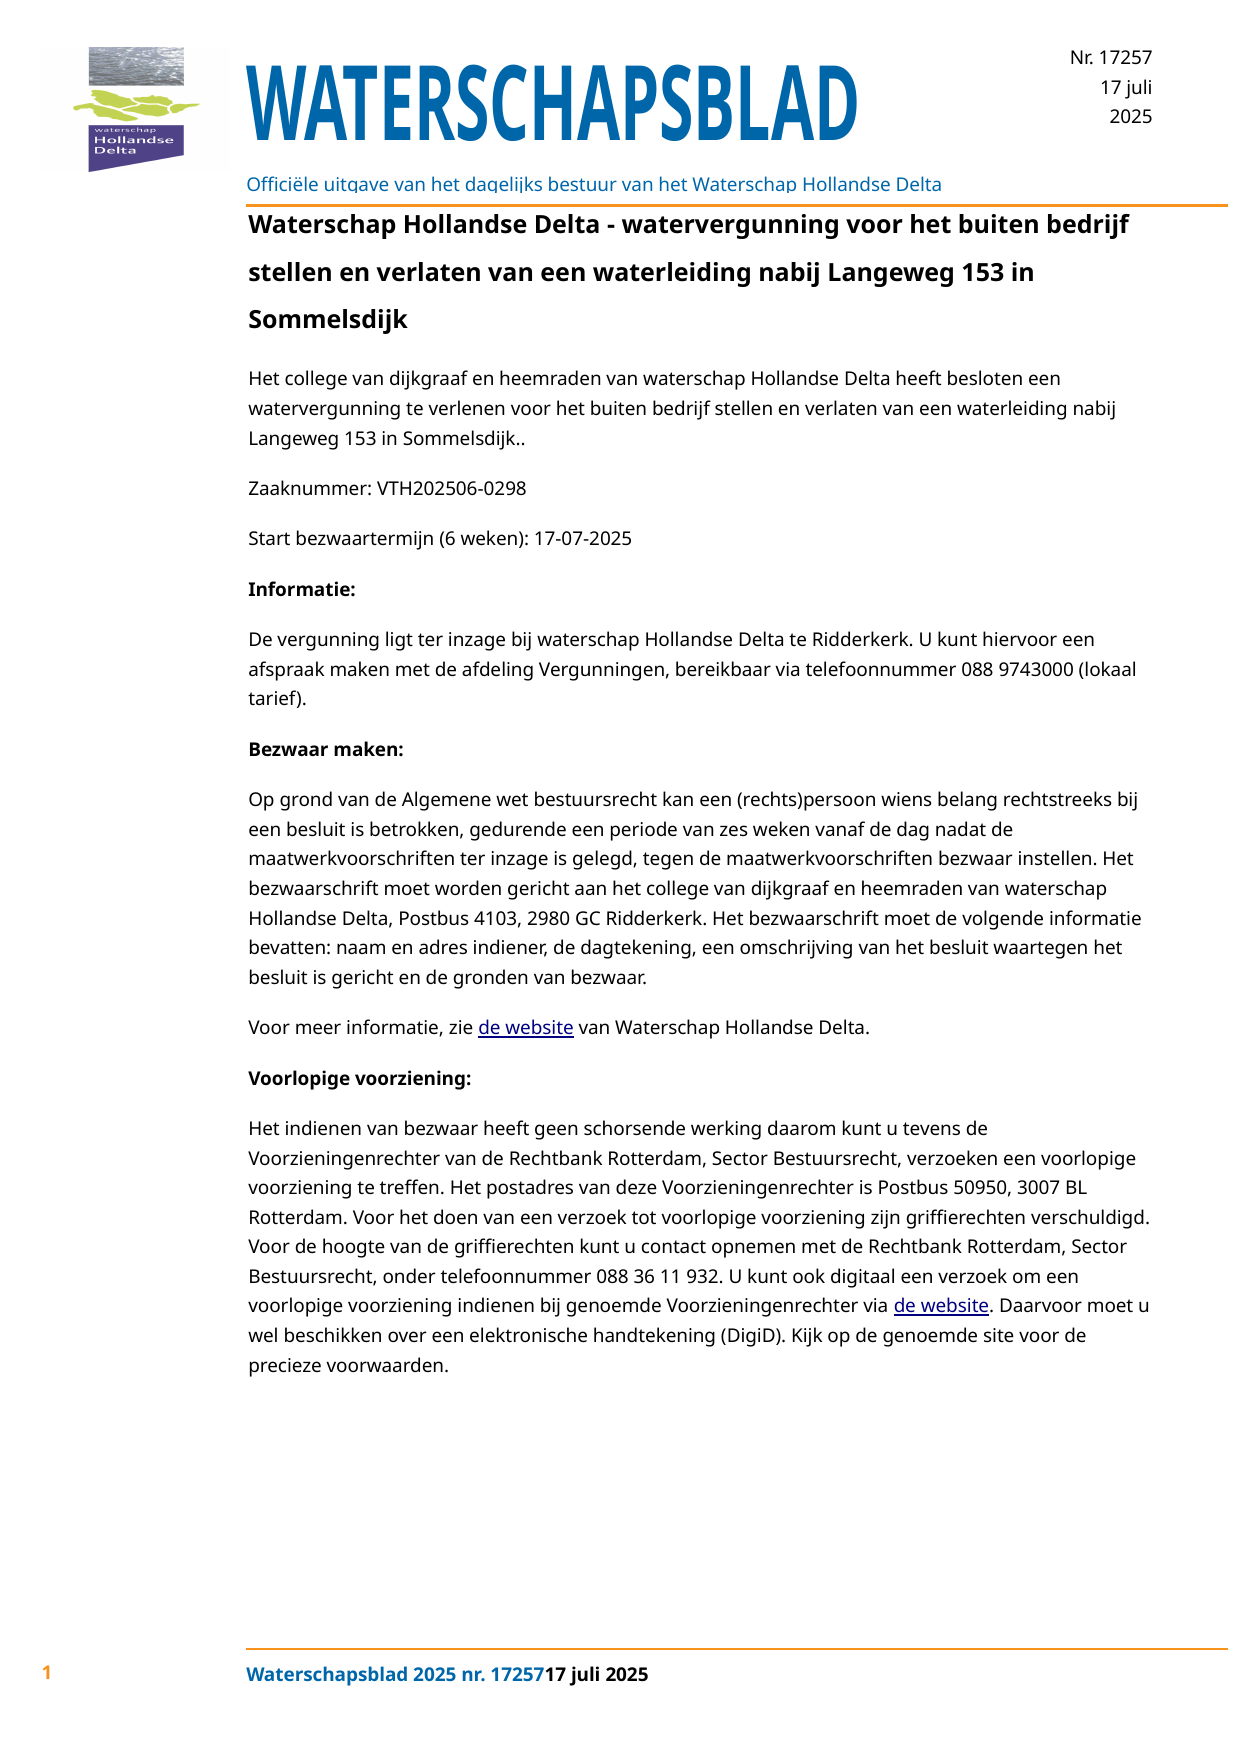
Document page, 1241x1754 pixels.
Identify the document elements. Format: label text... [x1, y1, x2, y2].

picture [41, 47, 231, 172]
text De vergunning ligt ter inzage bij waterschap Hollandse Delta te Ridderkerk. U kunt hiervoor een afspraak maken met de afdeling Vergunningen, bereikbaar via telefoonnummer 088 9743000 (lokaal tarief). [248, 626, 1152, 711]
text Waterschap Hollandse Delta - watervergunning voor het buiten bedrijf stellen en verlaten van een waterleiding nabij Langeweg 153 in Sommelsdijk [248, 207, 1152, 336]
text Op grond van de Algemene wet bestuursrecht kan een (rechts)persoon wiens belang rechtstreeks bij een besluit is betrokken, gedurende een periode van zes weken vanaf de dag nadat de maatwerkvoorschriften ter inzage is gelegd, tegen de maatwerkvoorschriften bezwaar instellen. Het bezwaarschrift moet worden gericht aan het college van dijkgraaf en heemraden van waterschap Hollandse Delta, Postbus 4103, 2980 GC Ridderkerk. Het bezwaarschrift moet de volgende informatie bevatten: naam en adres indiener, de dagtekening, een omschrijving van het besluit waartegen het besluit is gericht en de gronden van bezwaar. [248, 786, 1152, 989]
text Bezwaar maken: [248, 736, 1152, 762]
text Voor meer informatie, zie de website van Waterschap Hollandse Delta. [248, 1014, 1152, 1040]
text Start bezwaartermijn (6 weken): 17-07-2025 [248, 526, 1152, 551]
text Zaaknummer: VTH202506-0298 [248, 475, 1152, 501]
text Informatie: [248, 576, 1152, 602]
text Het college van dijkgraaf en heemraden van waterschap Hollandse Delta heeft besloten een watervergunning te verlenen voor het buiten bedrijf stellen en verlaten van een waterleiding nabij Langeweg 153 in Sommelsdijk.. [248, 366, 1152, 450]
text Het indienen van bezwaar heeft geen schorsende werking daarom kunt u tevens de Voorzieningenrechter van de Rechtbank Rotterdam, Sector Bestuursrecht, verzoeken een voorlopige voorziening te treffen. Het postadres van deze Voorzieningenrechter is Postbus 50950, 3007 BL Rotterdam. Voor het doen van een verzoek tot voorlopige voorziening zijn griffierechten verschuldigd. Voor de hoogte van de griffierechten kunt u contact opnemen met de Rechtbank Rotterdam, Sector Bestuursrecht, onder telefoonnummer 088 36 11 932. U kunt ook digitaal een verzoek om een voorlopige voorziening indienen bij genoemde Voorzieningenrechter via de website. Daarvoor moet u wel beschikken over een elektronische handtekening (DigiD). Kijk op de genoemde site voor de precieze voorwaarden. [248, 1115, 1152, 1377]
text Voorlopige voorziening: [248, 1065, 1152, 1090]
